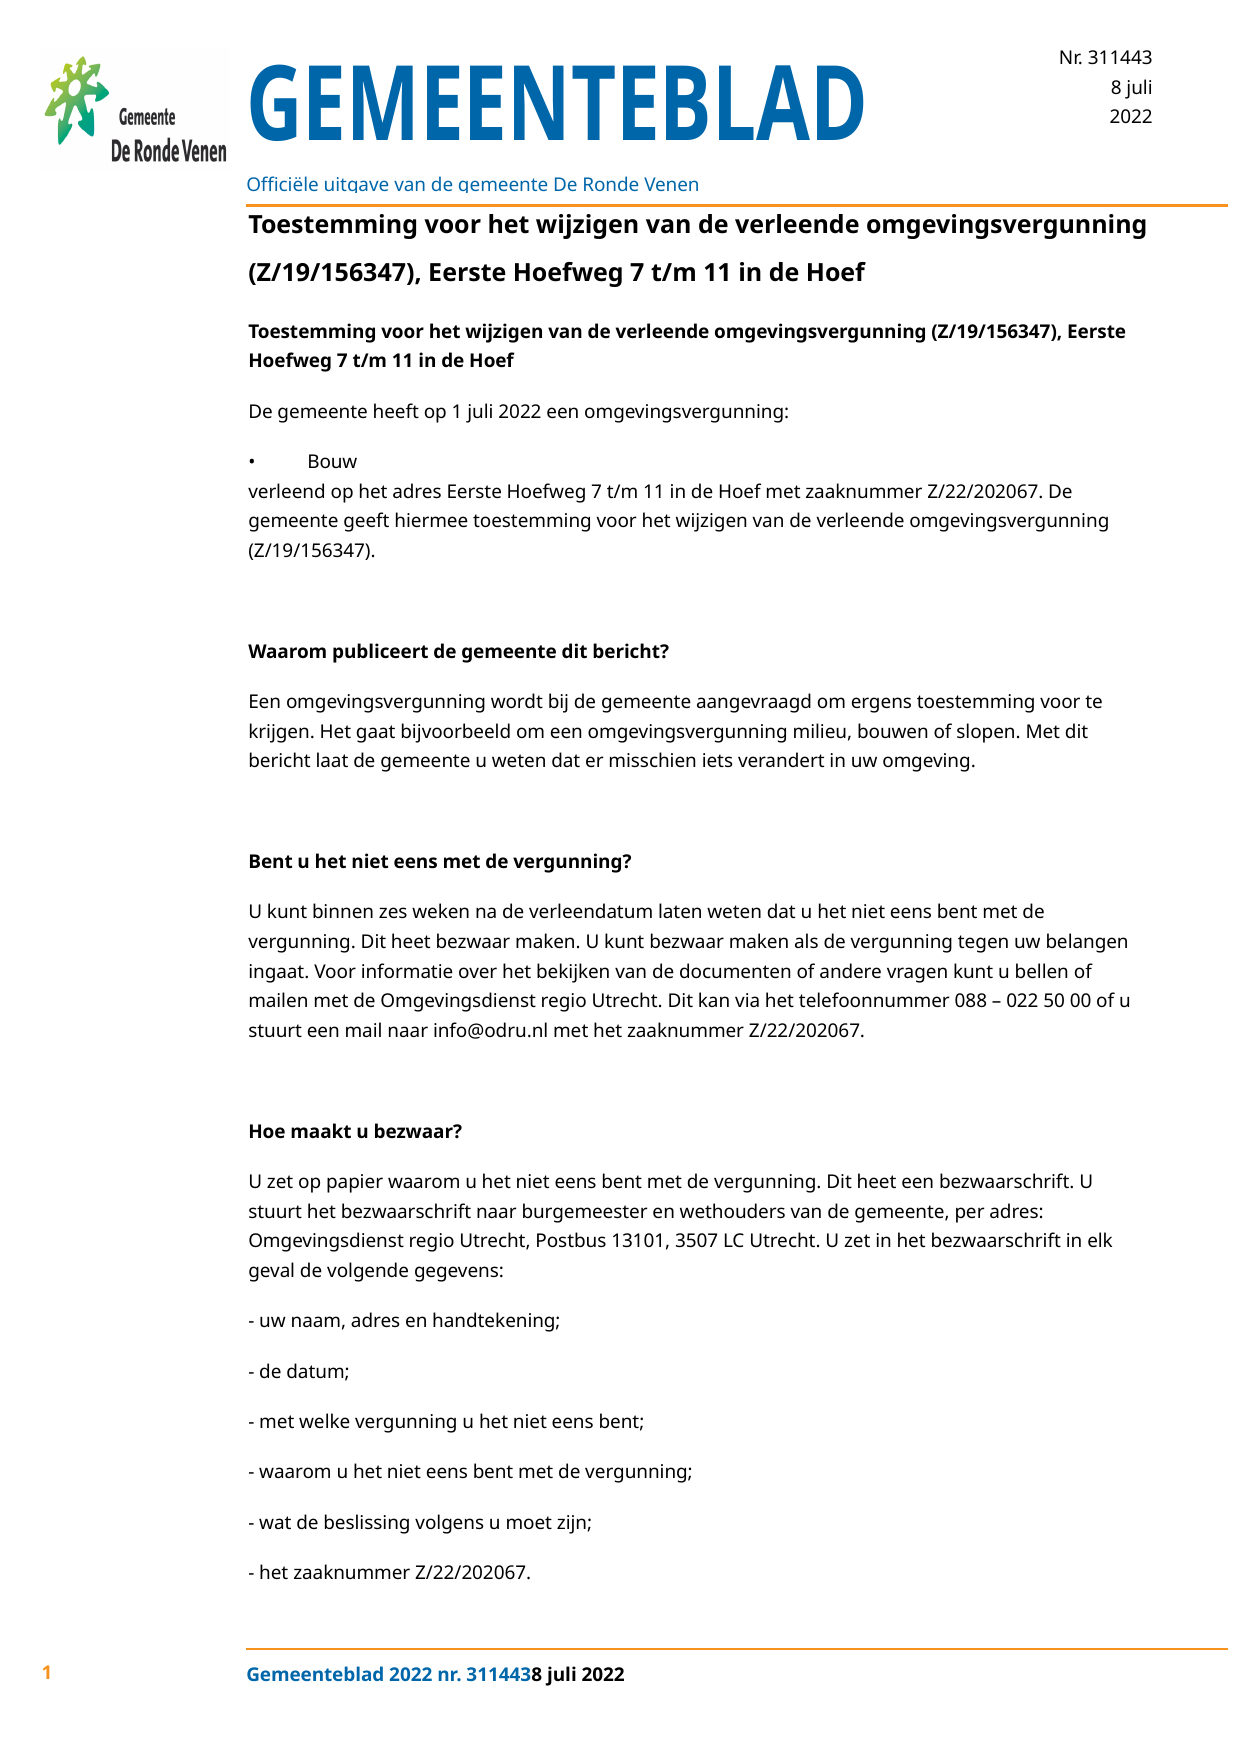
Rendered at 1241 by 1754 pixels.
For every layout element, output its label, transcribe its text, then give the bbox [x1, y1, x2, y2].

text U zet op papier waarom u het niet eens bent met de vergunning. Dit heet een bezwaarschrift. U stuurt het bezwaarschrift naar burgemeester en wethouders van de gemeente, per adres: Omgevingsdienst regio Utrecht, Postbus 13101, 3507 LC Utrecht. U zet in het bezwaarschrift in elk geval de volgende gegevens: [248, 1168, 1152, 1283]
text - de datum; [248, 1358, 1152, 1384]
text verleend op het adres Eerste Hoefweg 7 t/m 11 in de Hoef met zaaknummer Z/22/202067. De gemeente geeft hiermee toestemming voor het wijzigen van de verleende omgevingsvergunning (Z/19/156347). [248, 478, 1152, 563]
text Hoe maakt u bezwaar? [248, 1118, 1152, 1144]
text - uw naam, adres en handtekening; [248, 1307, 1152, 1333]
picture [41, 47, 231, 172]
text Een omgevingsvergunning wordt bij de gemeente aangevraagd om ergens toestemming voor te krijgen. Het gaat bijvoorbeeld om een omgevingsvergunning milieu, bouwen of slopen. Met dit bericht laat de gemeente u weten dat er misschien iets verandert in uw omgeving. [248, 688, 1152, 773]
text Waarom publiceert de gemeente dit bericht? [248, 638, 1152, 664]
text - wat de beslissing volgens u moet zijn; [248, 1509, 1152, 1535]
text Bent u het niet eens met de vergunning? [248, 848, 1152, 874]
text - het zaaknummer Z/22/202067. [248, 1559, 1152, 1585]
text U kunt binnen zes weken na de verleendatum laten weten dat u het niet eens bent met de vergunning. Dit heet bezwaar maken. U kunt bezwaar maken als de vergunning tegen uw belangen ingaat. Voor informatie over het bekijken van de documenten of andere vragen kunt u bellen of mailen met de Omgevingsdienst regio Utrecht. Dit kan via het telefoonnummer 088 – 022 50 00 of u stuurt een mail naar info@odru.nl met het zaaknummer Z/22/202067. [248, 899, 1152, 1043]
list Bouw [248, 448, 1152, 474]
text Toestemming voor het wijzigen van de verleende omgevingsvergunning (Z/19/156347), Eerste Hoefweg 7 t/m 11 in de Hoef [248, 318, 1152, 373]
text Toestemming voor het wijzigen van de verleende omgevingsvergunning (Z/19/156347), Eerste Hoefweg 7 t/m 11 in de Hoef [248, 207, 1152, 288]
text - met welke vergunning u het niet eens bent; [248, 1408, 1152, 1434]
text De gemeente heeft op 1 juli 2022 een omgevingsvergunning: [248, 398, 1152, 424]
text - waarom u het niet eens bent met de vergunning; [248, 1459, 1152, 1484]
